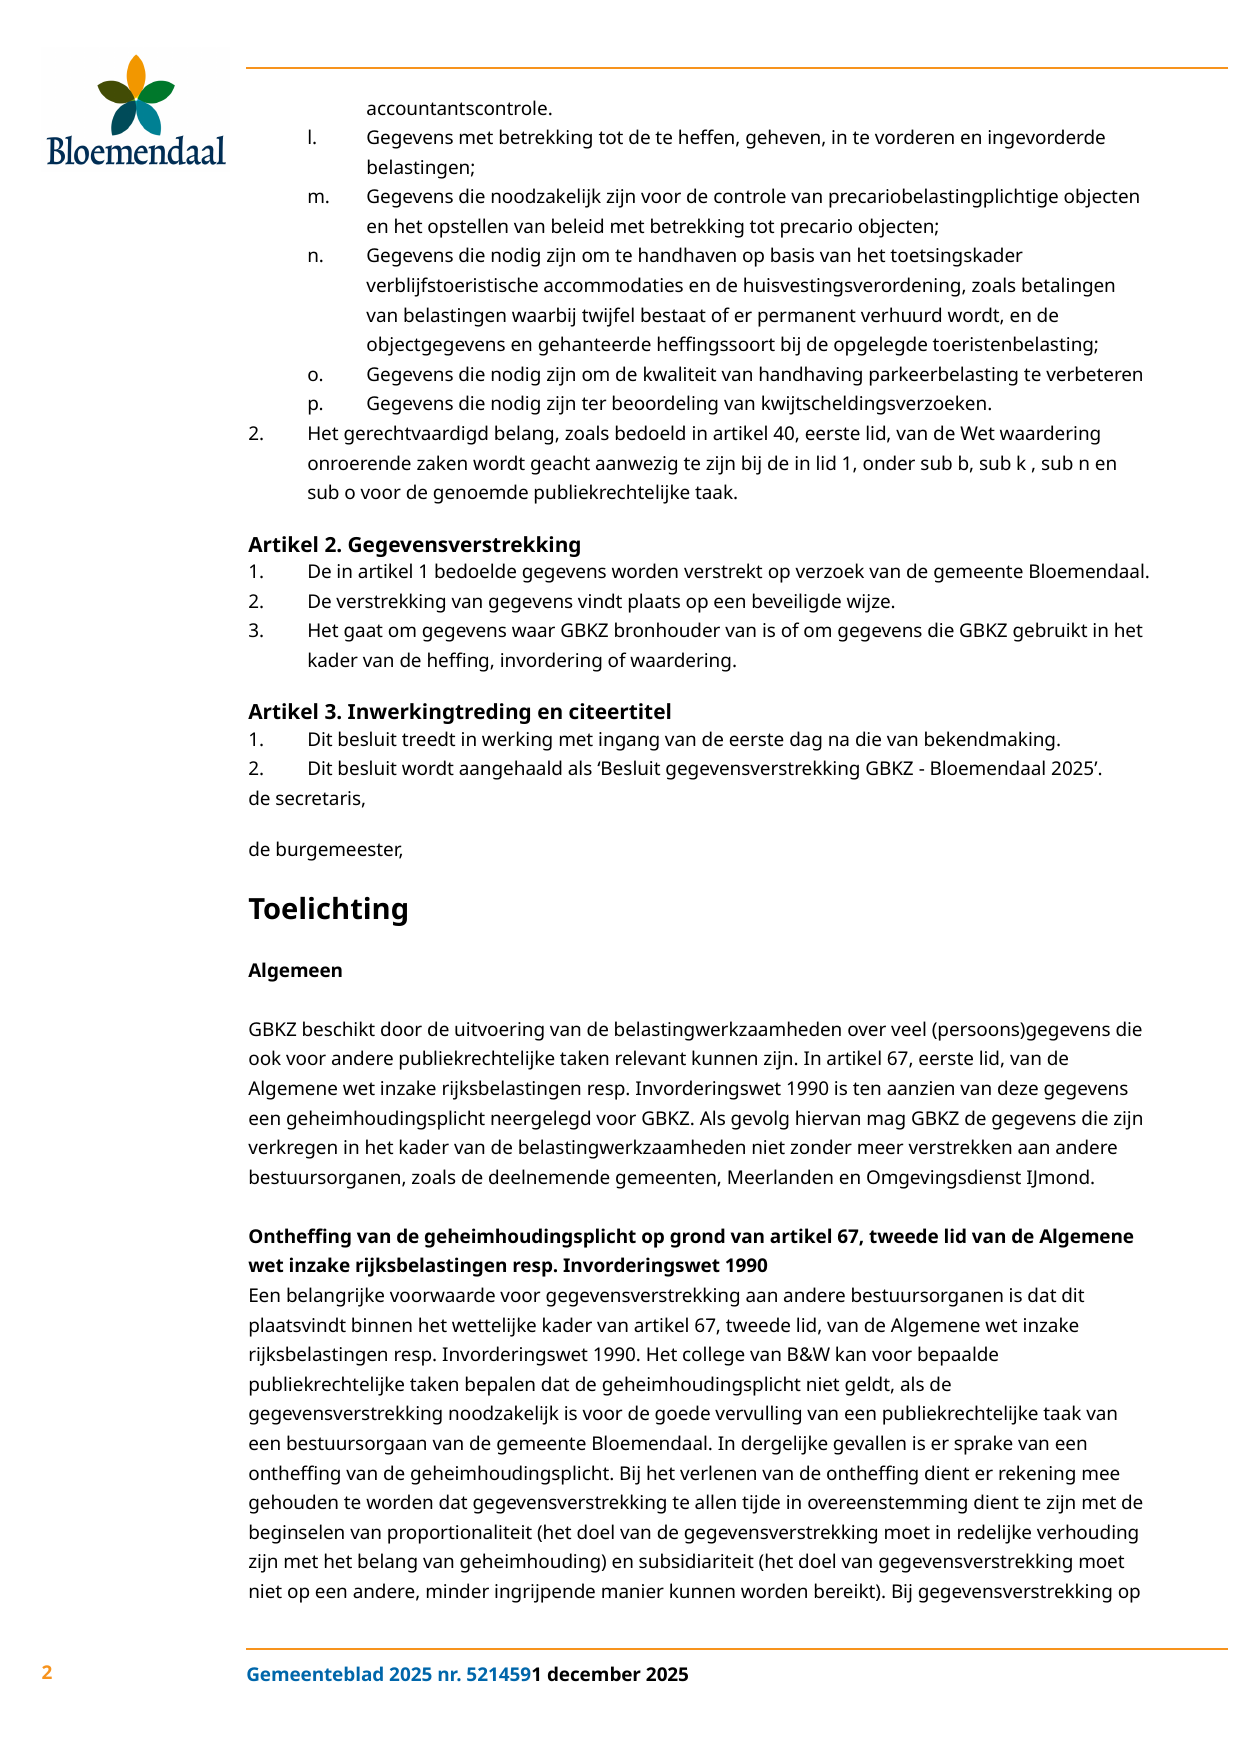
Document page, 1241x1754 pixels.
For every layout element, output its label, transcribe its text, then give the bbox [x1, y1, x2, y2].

list Het gaat om gegevens waar GBKZ bronhouder van is of om gegevens die GBKZ gebruikt in het kader van de heffing, invordering of waardering. [248, 617, 1152, 673]
list Gegevens met betrekking tot de te heffen, geheven, in te vorderen en ingevorderde belastingen; [307, 124, 1152, 180]
list Dit besluit treedt in werking met ingang van de eerste dag na die van bekendmaking. [248, 726, 1152, 752]
text Artikel 3. Inwerkingtreding en citeertitel [248, 697, 1152, 726]
list Het gerechtvaardigd belang, zoals bedoeld in artikel 40, eerste lid, van de Wet waardering onroerende zaken wordt geacht aanwezig te zijn bij de in lid 1, onder sub b, sub k , sub n en sub o voor de genoemde publiekrechtelijke taak. [248, 420, 1152, 505]
text Ontheffing van de geheimhoudingsplicht op grond van artikel 67, tweede lid van de Algemene wet inzake rijksbelastingen resp. Invorderingswet 1990 [248, 1223, 1152, 1278]
list Gegevens die nodig zijn ter beoordeling van kwijtscheldingsverzoeken. [307, 391, 1152, 416]
text de secretaris, [248, 785, 1152, 811]
list Dit besluit wordt aangehaald als ‘Besluit gegevensverstrekking GBKZ - Bloemendaal 2025’. [248, 755, 1152, 781]
list Gegevens die nodig zijn om de kwaliteit van handhaving parkeerbelasting te verbeteren [307, 361, 1152, 387]
text Toelichting [248, 888, 1152, 928]
text de burgemeester, [248, 836, 1152, 862]
text Artikel 2. Gegevensverstrekking [248, 530, 1152, 558]
text GBKZ beschikt door de uitvoering van de belastingwerkzaamheden over veel (persoons)gegevens die ook voor andere publiekrechtelijke taken relevant kunnen zijn. In artikel 67, eerste lid, van de Algemene wet inzake rijksbelastingen resp. Invorderingswet 1990 is ten aanzien van deze gegevens een geheimhoudingsplicht neergelegd voor GBKZ. Als gevolg hiervan mag GBKZ de gegevens die zijn verkregen in het kader van de belastingwerkzaamheden niet zonder meer verstrekken aan andere bestuursorganen, zoals de deelnemende gemeenten, Meerlanden en Omgevingsdienst IJmond. [248, 1016, 1152, 1189]
list Gegevens die nodig zijn om te handhaven op basis van het toetsingskader verblijfstoeristische accommodaties en de huisvestingsverordening, zoals betalingen van belastingen waarbij twijfel bestaat of er permanent verhuurd wordt, en de objectgegevens en gehanteerde heffingssoort bij de opgelegde toeristenbelasting; [307, 243, 1152, 357]
list Gegevens die noodzakelijk zijn voor de controle van precariobelastingplichtige objecten en het opstellen van beleid met betrekking tot precario objecten; [307, 183, 1152, 239]
list De verstrekking van gegevens vindt plaats op een beveiligde wijze. [248, 588, 1152, 613]
list accountantscontrole. [307, 95, 1152, 121]
picture [41, 47, 231, 172]
text Algemeen [248, 957, 1152, 982]
text Een belangrijke voorwaarde voor gegevensverstrekking aan andere bestuursorganen is dat dit plaatsvindt binnen het wettelijke kader van artikel 67, tweede lid, van de Algemene wet inzake rijksbelastingen resp. Invorderingswet 1990. Het college van B&W kan voor bepaalde publiekrechtelijke taken bepalen dat de geheimhoudingsplicht niet geldt, als de gegevensverstrekking noodzakelijk is voor de goede vervulling van een publiekrechtelijke taak van een bestuursorgaan van de gemeente Bloemendaal. In dergelijke gevallen is er sprake van een ontheffing van de geheimhoudingsplicht. Bij het verlenen van de ontheffing dient er rekening mee gehouden te worden dat gegevensverstrekking te allen tijde in overeenstemming dient te zijn met de beginselen van proportionaliteit (het doel van de gegevensverstrekking moet in redelijke verhouding zijn met het belang van geheimhouding) en subsidiariteit (het doel van gegevensverstrekking moet niet op een andere, minder ingrijpende manier kunnen worden bereikt). Bij gegevensverstrekking op [248, 1282, 1152, 1604]
list De in artikel 1 bedoelde gegevens worden verstrekt op verzoek van de gemeente Bloemendaal. [248, 558, 1152, 584]
